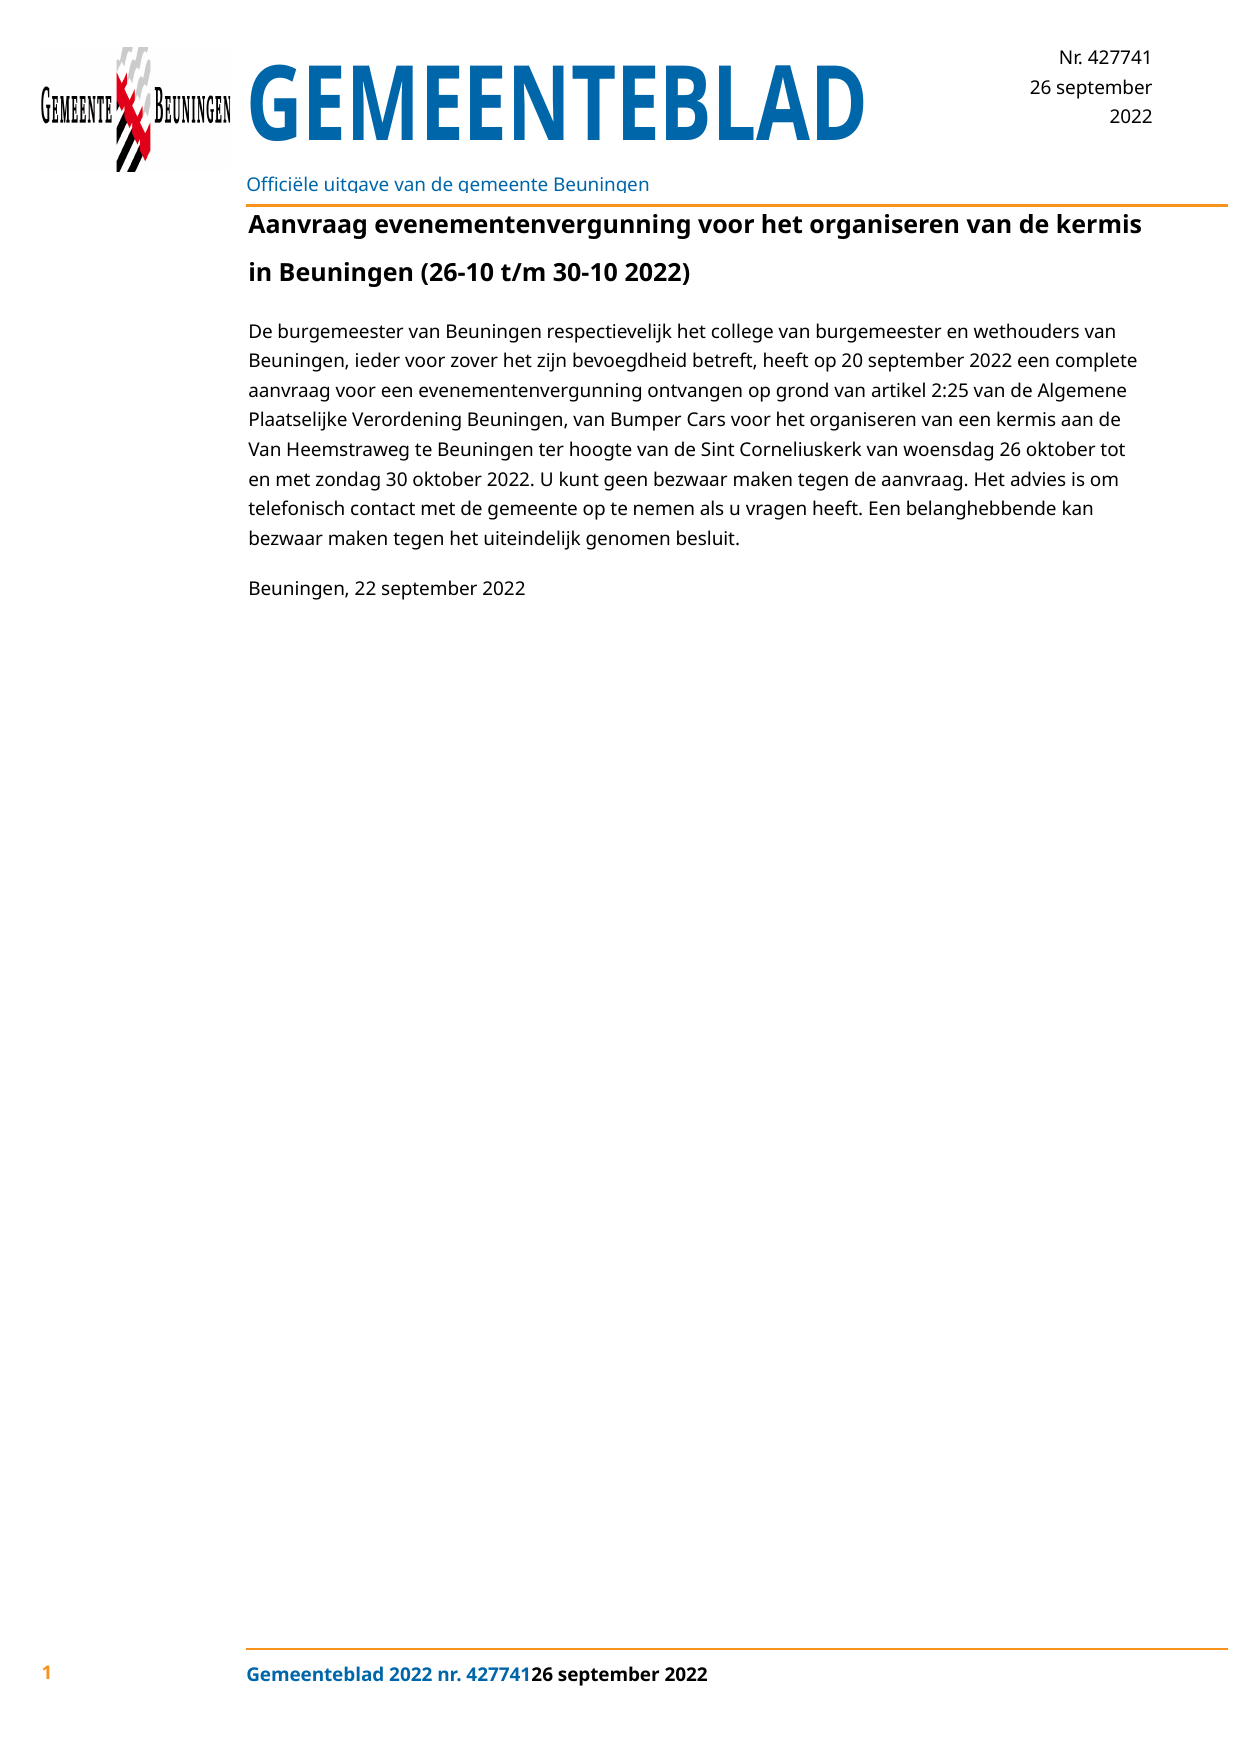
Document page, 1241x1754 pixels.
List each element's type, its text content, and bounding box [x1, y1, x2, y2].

text De burgemeester van Beuningen respectievelijk het college van burgemeester en wethouders van Beuningen, ieder voor zover het zijn bevoegdheid betreft, heeft op 20 september 2022 een complete aanvraag voor een evenementenvergunning ontvangen op grond van artikel 2:25 van de Algemene Plaatselijke Verordening Beuningen, van Bumper Cars voor het organiseren van een kermis aan de Van Heemstraweg te Beuningen ter hoogte van de Sint Corneliuskerk van woensdag 26 oktober tot en met zondag 30 oktober 2022. U kunt geen bezwaar maken tegen de aanvraag. Het advies is om telefonisch contact met de gemeente op te nemen als u vragen heeft. Een belanghebbende kan bezwaar maken tegen het uiteindelijk genomen besluit. [248, 318, 1152, 551]
text Aanvraag evenementenvergunning voor het organiseren van de kermis in Beuningen (26-10 t/m 30-10 2022) [248, 207, 1152, 288]
picture [41, 47, 231, 172]
text Beuningen, 22 september 2022 [248, 575, 1152, 601]
